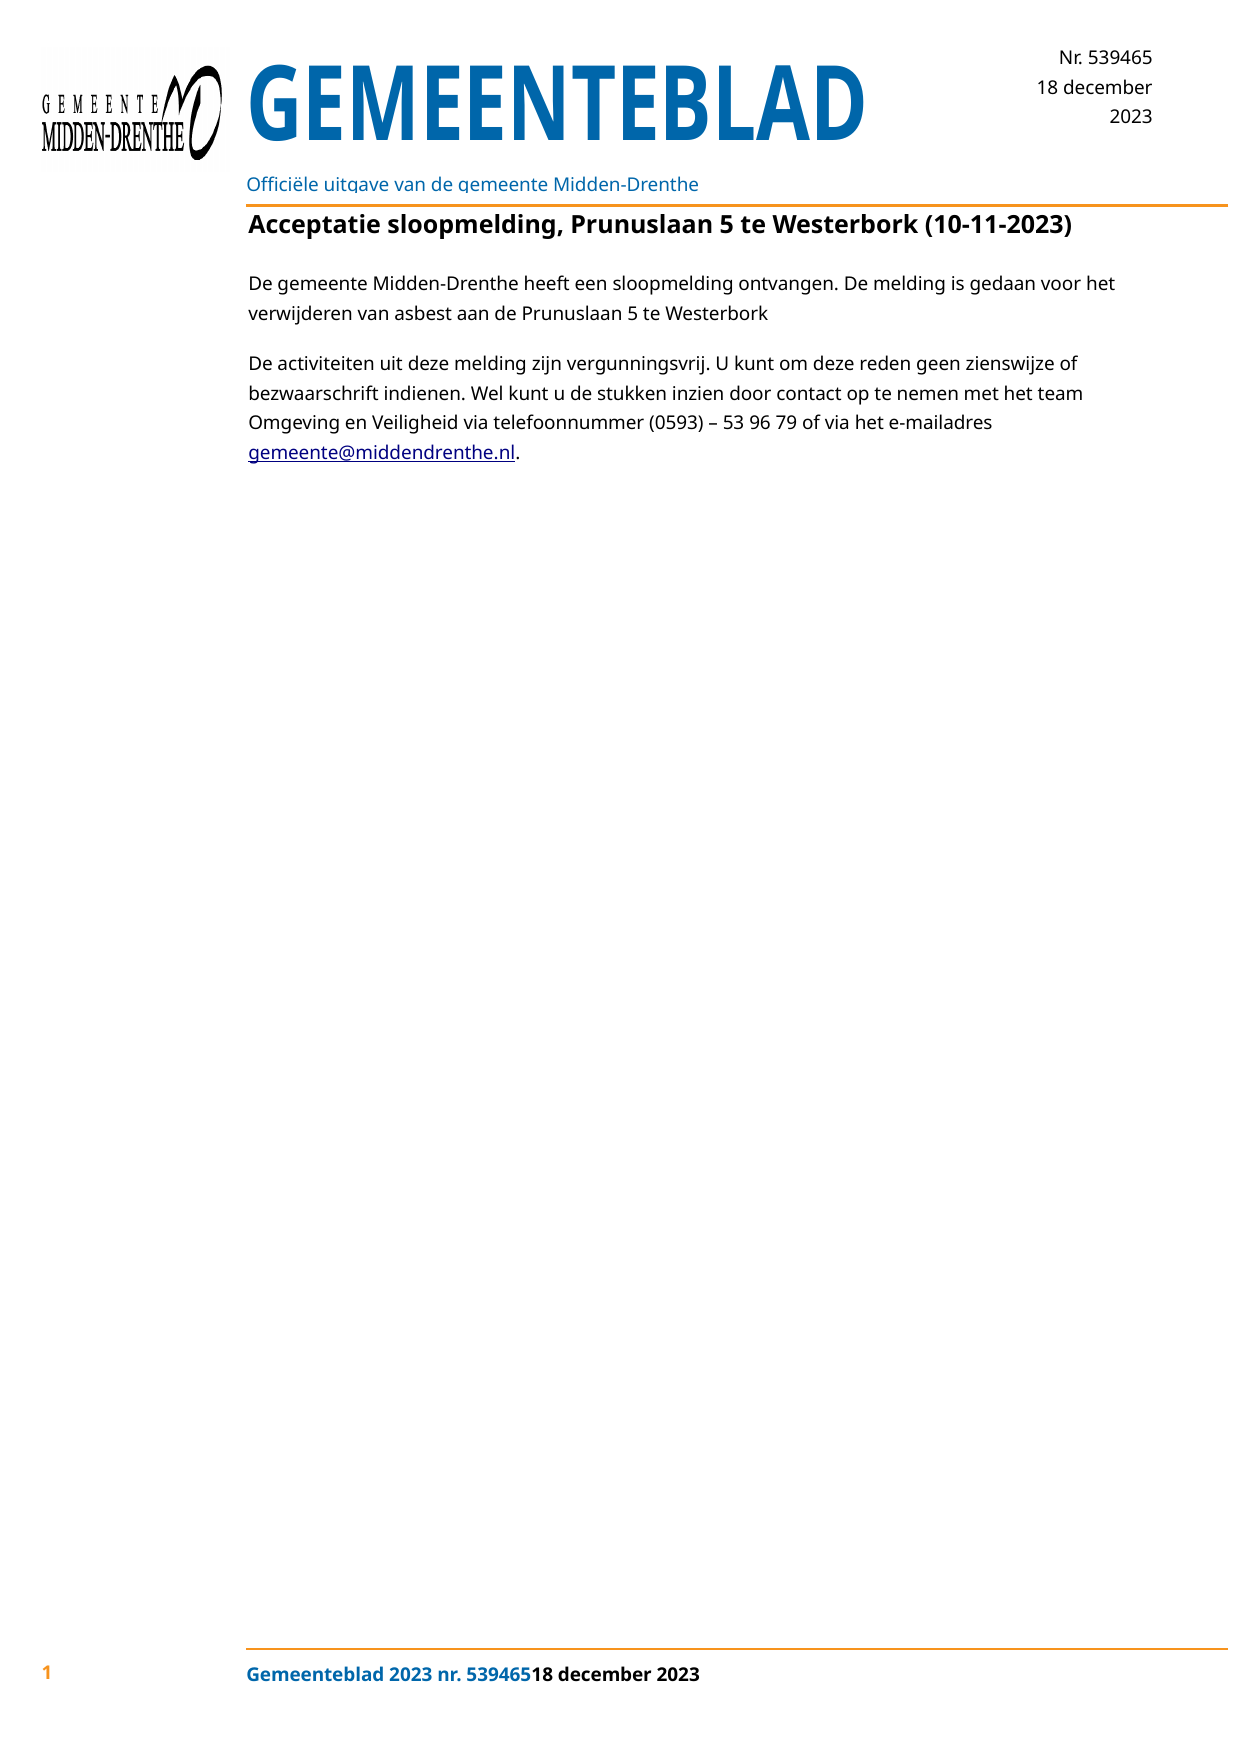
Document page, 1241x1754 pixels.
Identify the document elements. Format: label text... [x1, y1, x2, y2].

text Acceptatie sloopmelding, Prunuslaan 5 te Westerbork (10-11-2023) [248, 207, 1152, 241]
picture [41, 47, 231, 172]
text De gemeente Midden-Drenthe heeft een sloopmelding ontvangen. De melding is gedaan voor het verwijderen van asbest aan de Prunuslaan 5 te Westerbork [248, 270, 1152, 326]
text De activiteiten uit deze melding zijn vergunningsvrij. U kunt om deze reden geen zienswijze of bezwaarschrift indienen. Wel kunt u de stukken inzien door contact op te nemen met het team Omgeving en Veiligheid via telefoonnummer (0593) – 53 96 79 of via het e-mailadres gemeente@middendrenthe.nl. [248, 350, 1152, 465]
